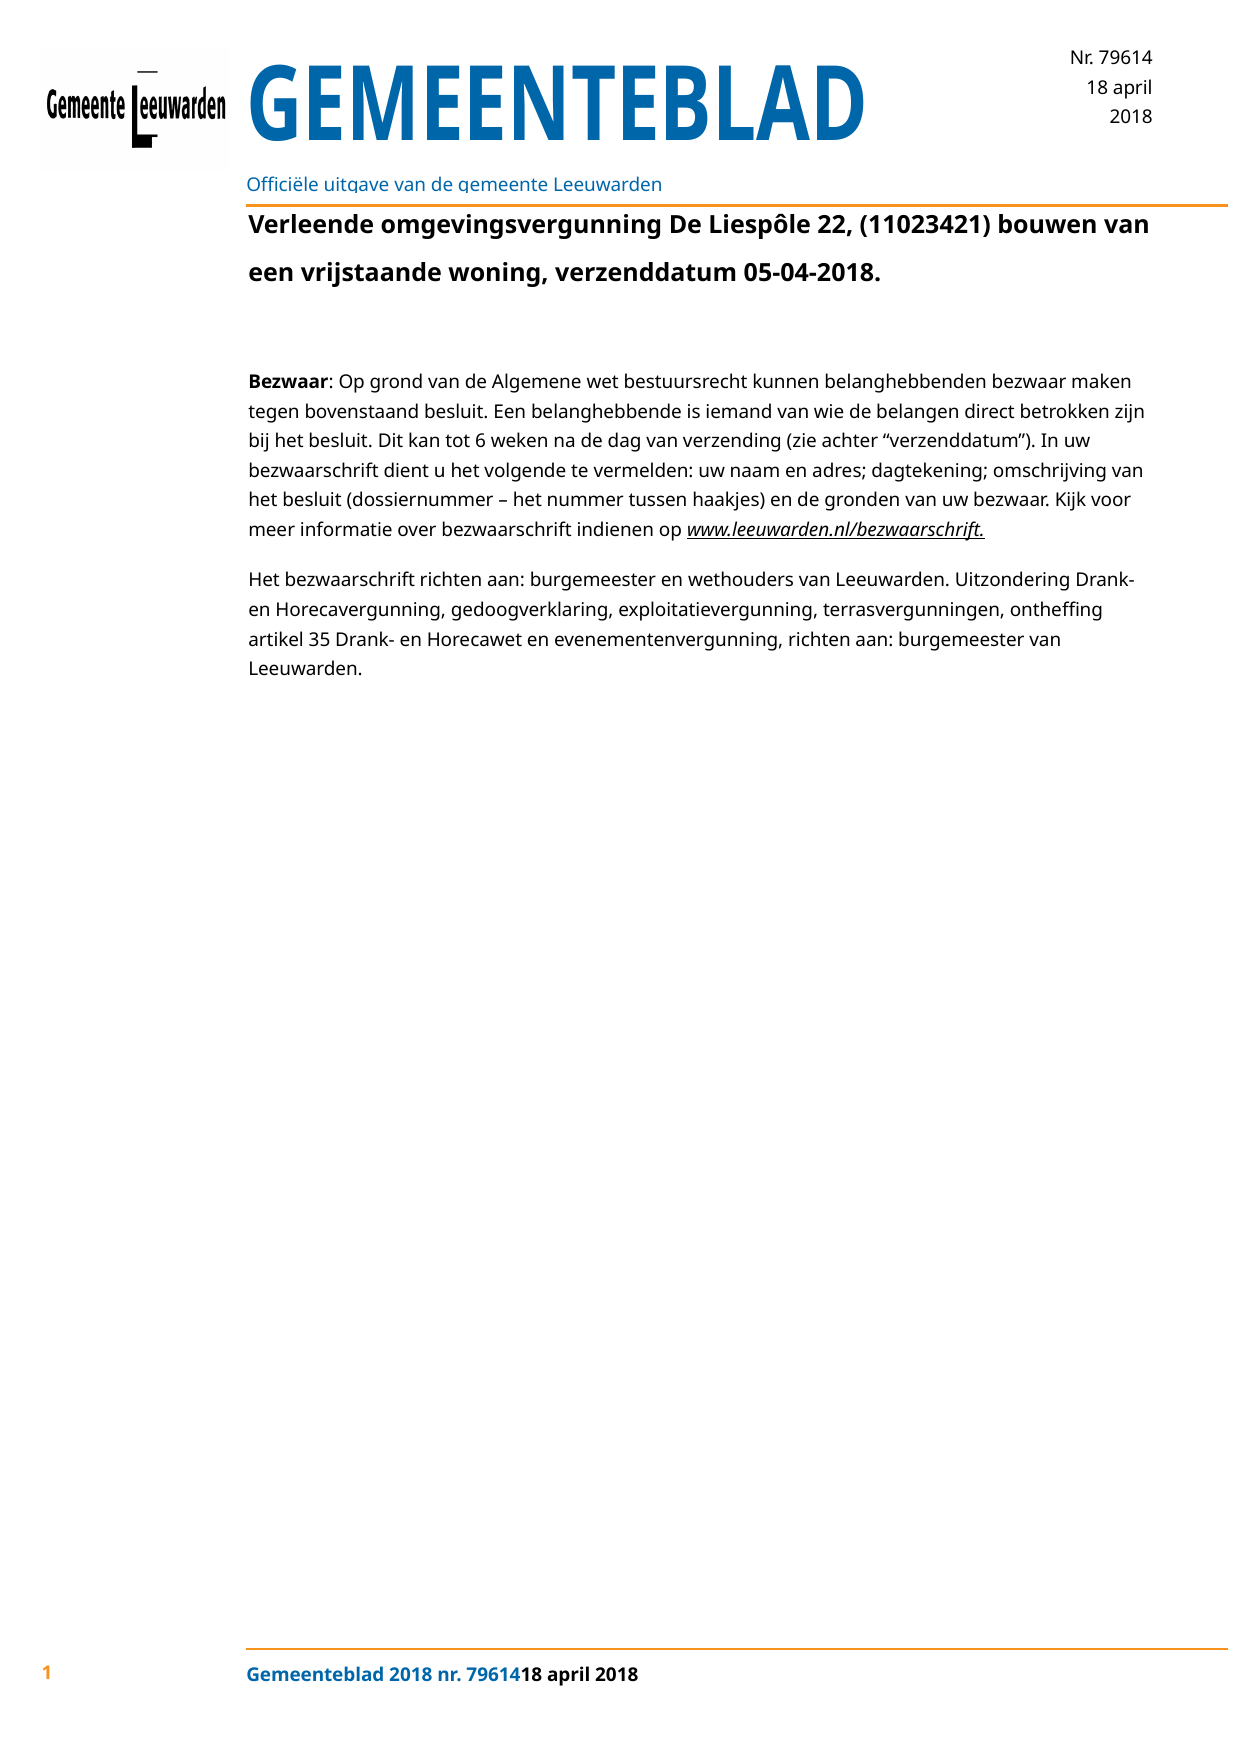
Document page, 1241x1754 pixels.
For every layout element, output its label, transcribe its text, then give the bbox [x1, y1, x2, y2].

text Het bezwaarschrift richten aan: burgemeester en wethouders van Leeuwarden. Uitzondering Drank- en Horecavergunning, gedoogverklaring, exploitatievergunning, terrasvergunningen, ontheffing artikel 35 Drank- en Horecawet en evenementenvergunning, richten aan: burgemeester van Leeuwarden. [248, 567, 1152, 681]
picture [41, 47, 231, 172]
text Bezwaar: Op grond van de Algemene wet bestuursrecht kunnen belanghebbenden bezwaar maken tegen bovenstaand besluit. Een belanghebbende is iemand van wie de belangen direct betrokken zijn bij het besluit. Dit kan tot 6 weken na de dag van verzending (zie achter “verzenddatum”). In uw bezwaarschrift dient u het volgende te vermelden: uw naam en adres; dagtekening; omschrijving van het besluit (dossiernummer – het nummer tussen haakjes) en de gronden van uw bezwaar. Kijk voor meer informatie over bezwaarschrift indienen op www.leeuwarden.nl/bezwaarschrift. [248, 368, 1152, 542]
text Verleende omgevingsvergunning De Liespôle 22, (11023421) bouwen van een vrijstaande woning, verzenddatum 05-04-2018. [248, 207, 1152, 288]
